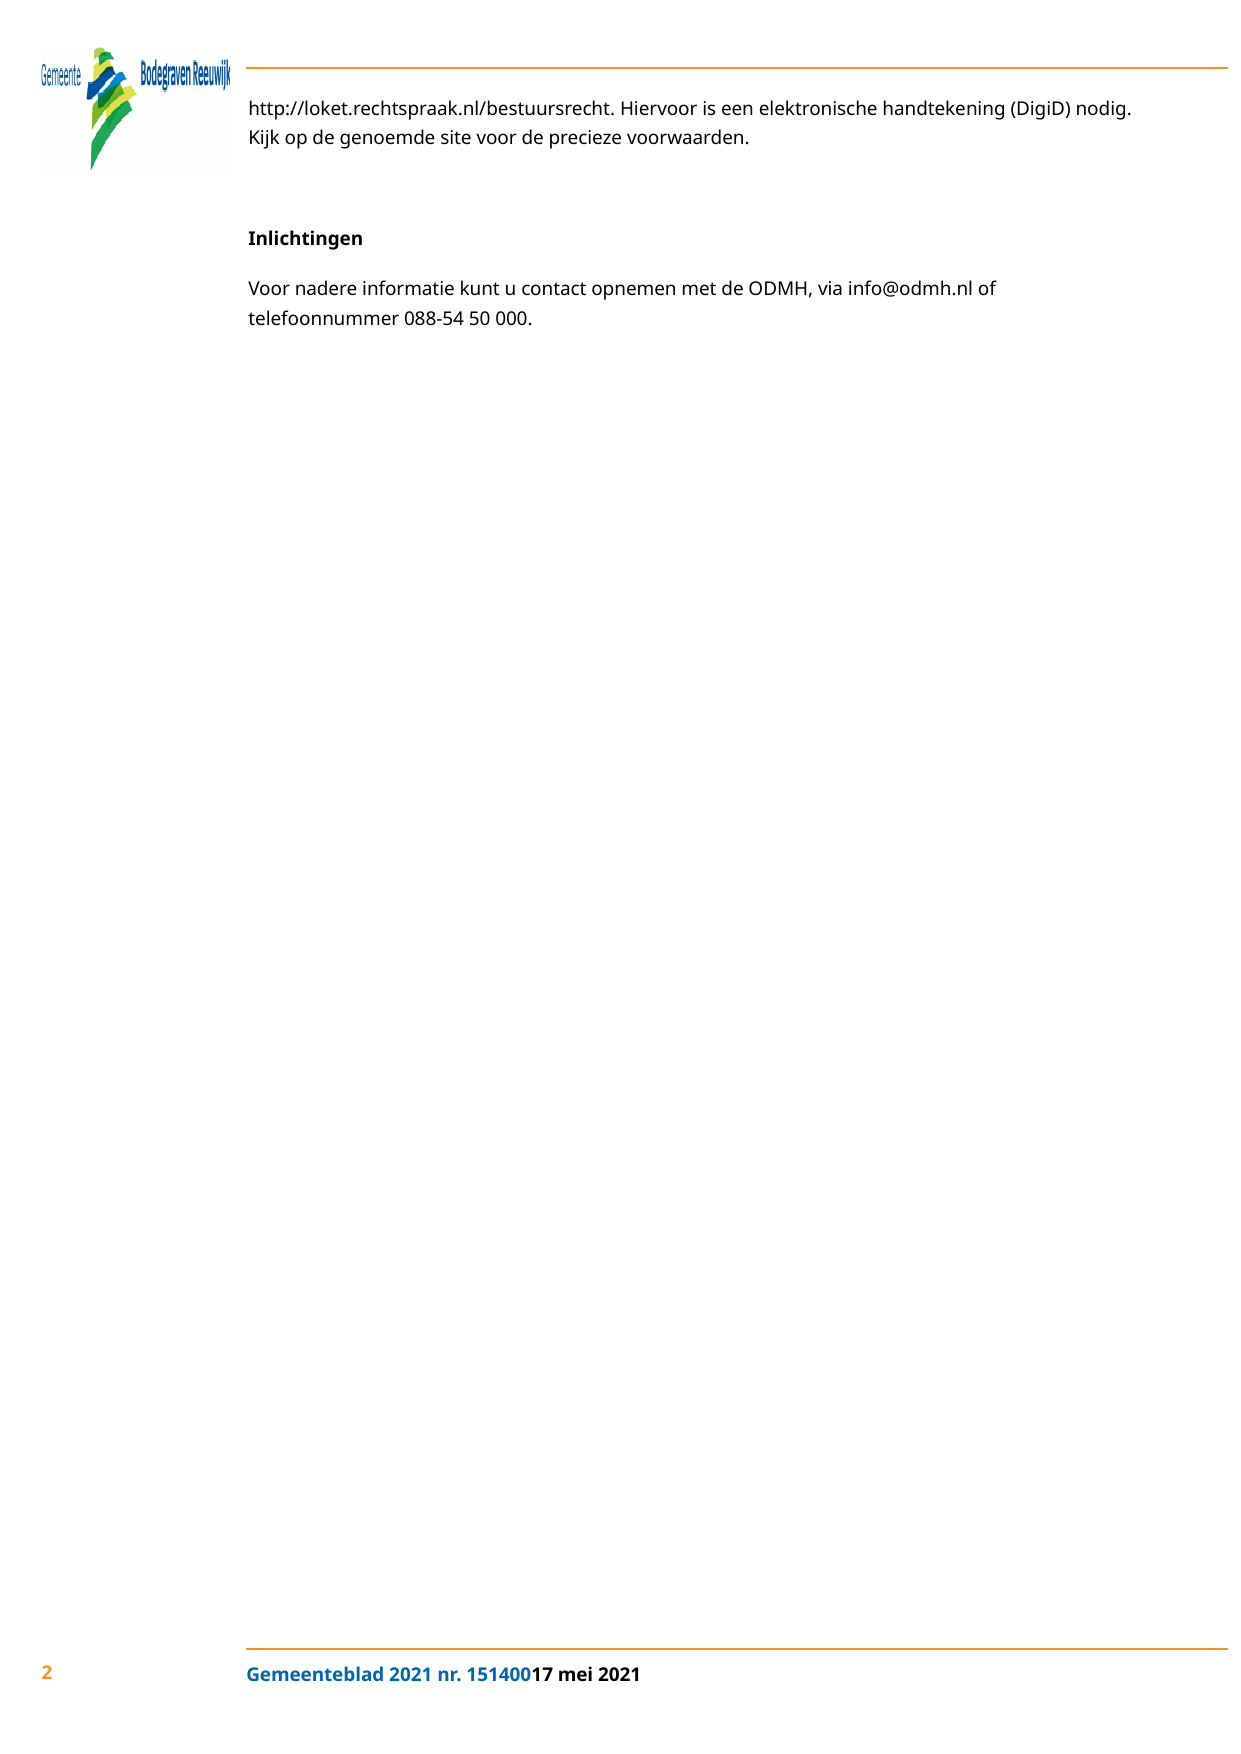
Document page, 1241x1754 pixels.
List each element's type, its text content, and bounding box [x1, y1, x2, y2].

text Inlichtingen [248, 225, 1152, 251]
picture [41, 47, 231, 172]
text Voor nadere informatie kunt u contact opnemen met de ODMH, via info@odmh.nl of telefoonnummer 088-54 50 000. [248, 276, 1152, 331]
text http://loket.rechtspraak.nl/bestuursrecht. Hiervoor is een elektronische handtekening (DigiD) nodig. Kijk op de genoemde site voor de precieze voorwaarden. [248, 95, 1152, 150]
